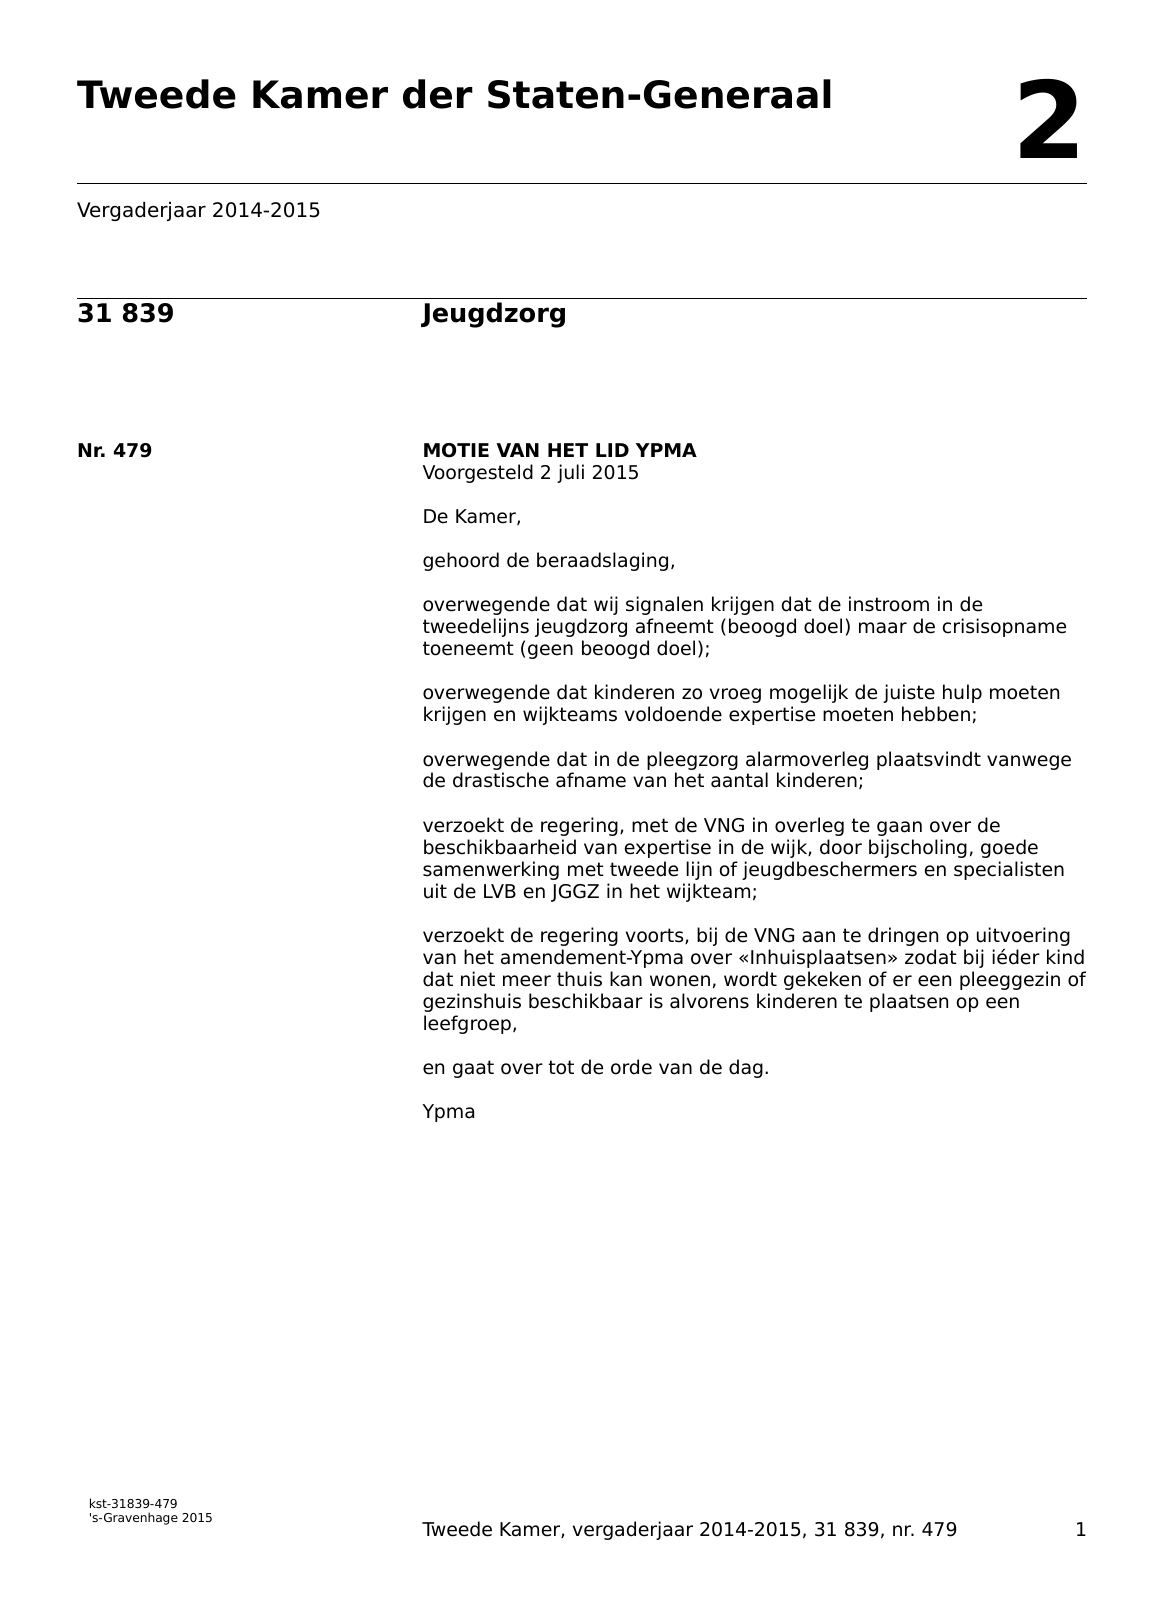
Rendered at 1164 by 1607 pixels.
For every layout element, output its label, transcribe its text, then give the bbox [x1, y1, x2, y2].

text Ypma [422, 1101, 1087, 1123]
text overwegende dat in de pleegzorg alarmoverleg plaatsvindt vanwege de drastische afname van het aantal kinderen; [422, 748, 1087, 792]
text overwegende dat wij signalen krijgen dat de instroom in de tweedelijns jeugdzorg afneemt (beoogd doel) maar de crisisopname toeneemt (geen beoogd doel); [422, 594, 1087, 660]
text verzoekt de regering, met de VNG in overleg te gaan over de beschikbaarheid van expertise in de wijk, door bijscholing, goede samenwerking met tweede lijn of jeugdbeschermers en specialisten uit de LVB en JGGZ in het wijkteam; [422, 814, 1087, 902]
text en gaat over tot de orde van de dag. [422, 1057, 1087, 1079]
subtitle Nr. 479 MOTIE VAN HET LID YPMA [77, 440, 1087, 462]
table_header 2 [886, 59, 1087, 183]
text verzoekt de regering voorts, bij de VNG aan te dringen op uitvoering van het amendement-Ypma over «Inhuisplaatsen» zodat bij iéder kind dat niet meer thuis kan wonen, wordt gekeken of er een pleeggezin of gezinshuis beschikbaar is alvorens kinderen te plaatsen op een leefgroep, [422, 925, 1087, 1034]
text 's-Gravenhage 2015 [88, 1511, 323, 1525]
subtitle 31 839 Jeugdzorg [77, 299, 1087, 329]
text Voorgesteld 2 juli 2015 [422, 462, 1087, 484]
table_header Tweede Kamer der Staten-Generaal [77, 59, 886, 183]
text kst-31839-479 [88, 1497, 323, 1511]
table_cell Vergaderjaar 2014-2015 [77, 184, 1087, 298]
text overwegende dat kinderen zo vroeg mogelijk de juiste hulp moeten krijgen en wijkteams voldoende expertise moeten hebben; [422, 682, 1087, 726]
text gehoord de beraadslaging, [422, 550, 1087, 572]
text De Kamer, [422, 506, 1087, 528]
